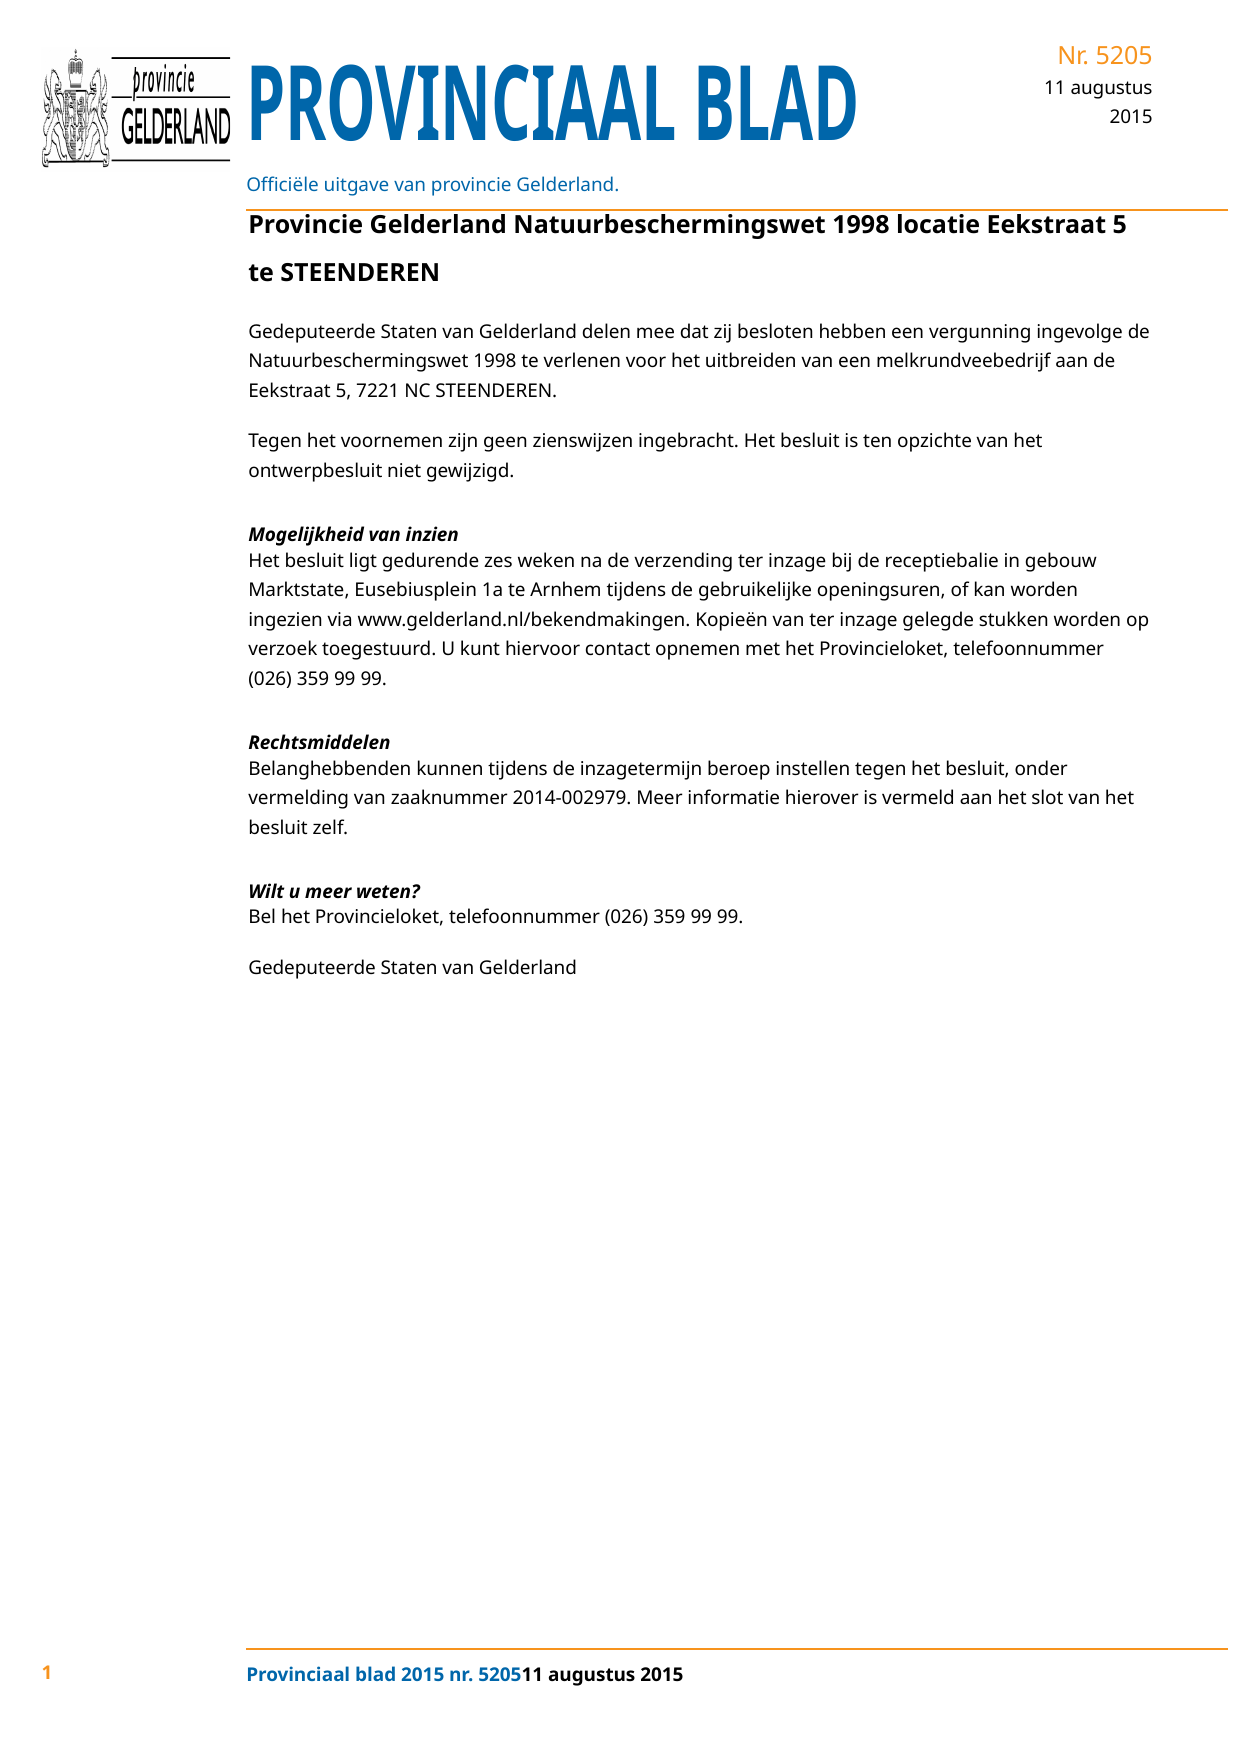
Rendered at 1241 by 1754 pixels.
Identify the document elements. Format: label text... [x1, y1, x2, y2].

text Gedeputeerde Staten van Gelderland [248, 954, 1152, 980]
text Wilt u meer weten? [248, 878, 1152, 904]
text Belanghebbenden kunnen tijdens de inzagetermijn beroep instellen tegen het besluit, onder vermelding van zaaknummer 2014-002979. Meer informatie hierover is vermeld aan het slot van het besluit zelf. [248, 755, 1152, 840]
text Het besluit ligt gedurende zes weken na de verzending ter inzage bij de receptiebalie in gebouw Marktstate, Eusebiusplein 1a te Arnhem tijdens de gebruikelijke openingsuren, of kan worden ingezien via www.gelderland.nl/bekendmakingen. Kopieën van ter inzage gelegde stukken worden op verzoek toegestuurd. U kunt hiervoor contact opnemen met het Provincieloket, telefoonnummer (026) 359 99 99. [248, 547, 1152, 691]
text Provincie Gelderland Natuurbeschermingswet 1998 locatie Eekstraat 5 te STEENDEREN [248, 211, 1152, 288]
text Gedeputeerde Staten van Gelderland delen mee dat zij besloten hebben een vergunning ingevolge de Natuurbeschermingswet 1998 te verlenen voor het uitbreiden van een melkrundveebedrijf aan de Eekstraat 5, 7221 NC STEENDEREN. [248, 318, 1152, 403]
text Bel het Provincieloket, telefoonnummer (026) 359 99 99. [248, 904, 1152, 929]
text Mogelijkheid van inzien [248, 521, 1152, 547]
text Rechtsmiddelen [248, 729, 1152, 755]
picture [41, 47, 231, 172]
text Tegen het voornemen zijn geen zienswijzen ingebracht. Het besluit is ten opzichte van het ontwerpbesluit niet gewijzigd. [248, 427, 1152, 483]
